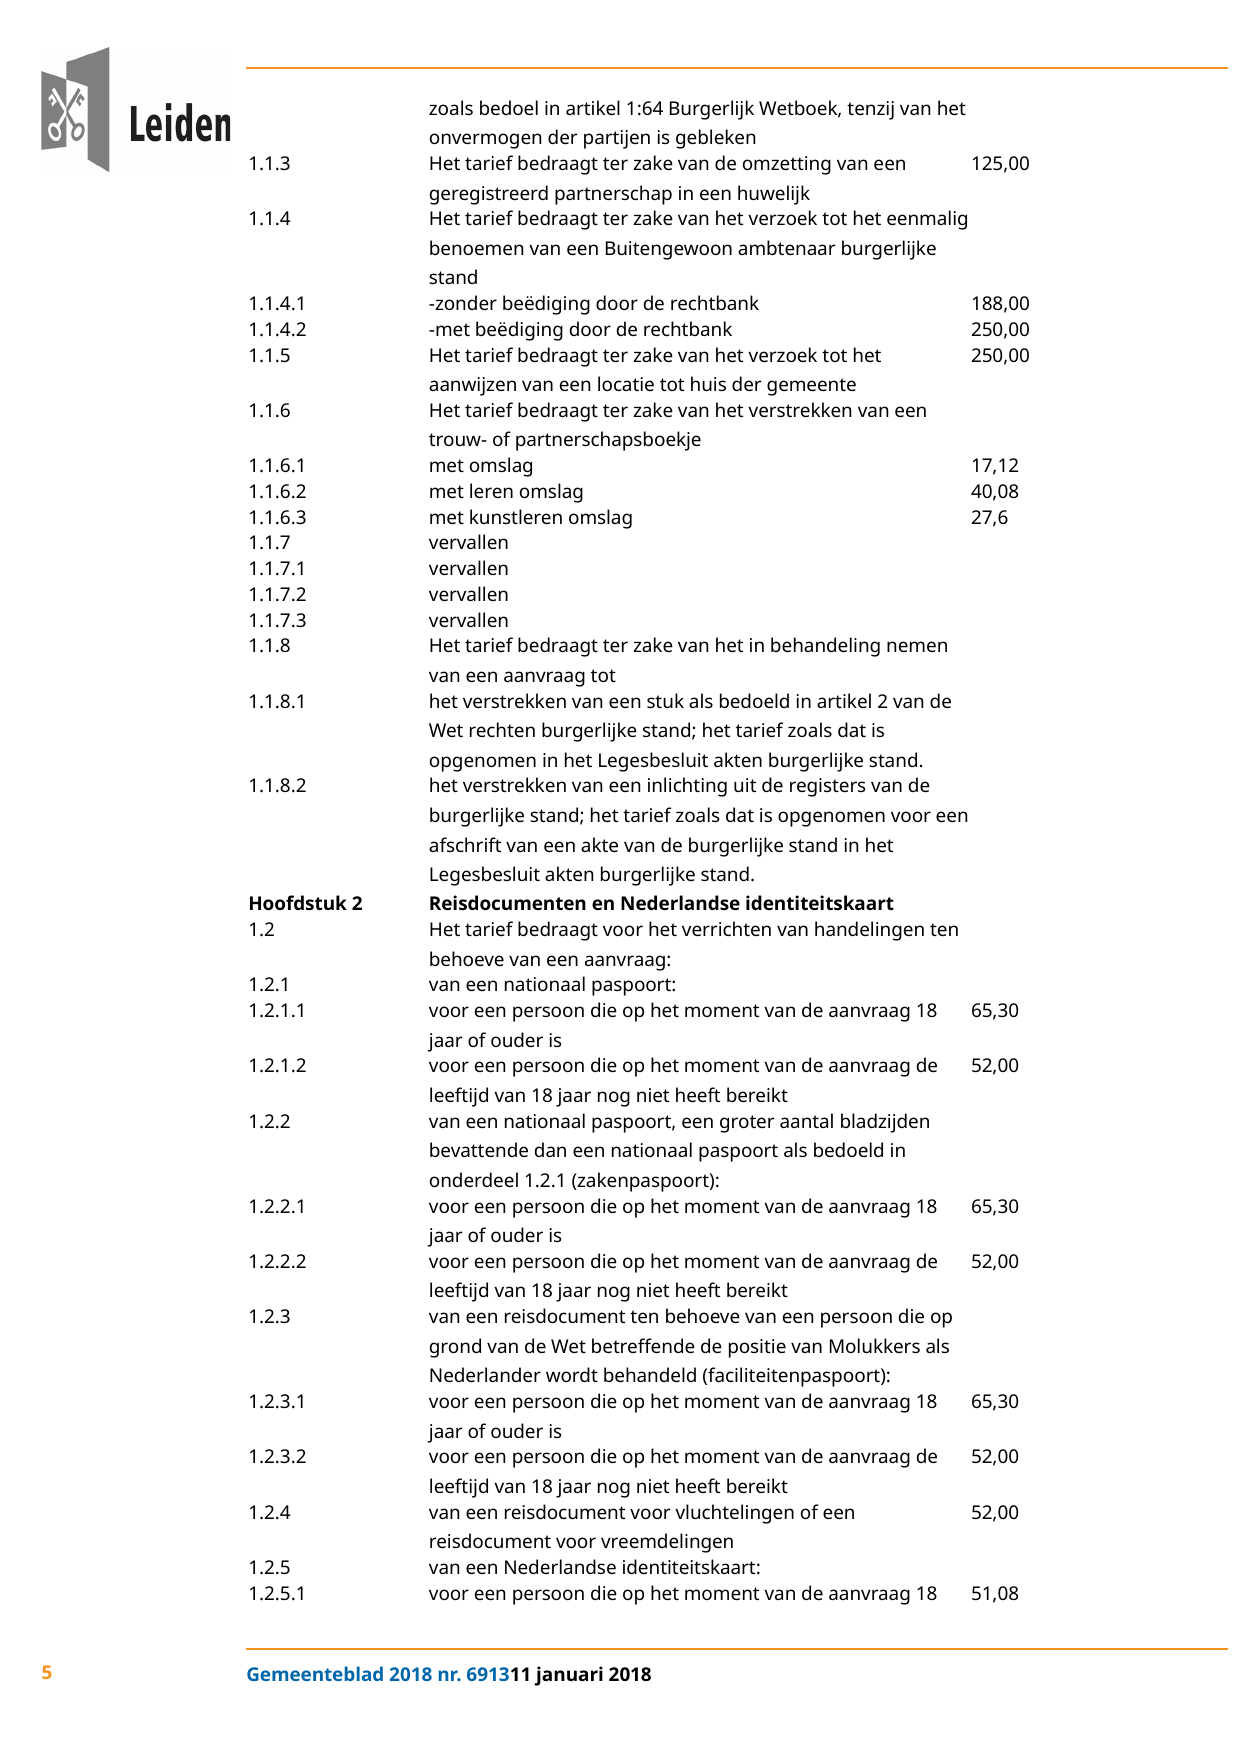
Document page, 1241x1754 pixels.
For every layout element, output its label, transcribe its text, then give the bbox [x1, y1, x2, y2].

table_cell vervallen [429, 555, 971, 581]
table_header Reisdocumenten en Nederlandse identiteitskaart [429, 891, 971, 916]
table_cell 65,30 [971, 1388, 1152, 1444]
table_cell [971, 530, 1152, 555]
table_cell 52,00 [971, 1444, 1152, 1499]
table_cell 1.1.3 [248, 150, 429, 205]
table_cell Het tarief bedraagt voor het verrichten van handelingen ten behoeve van een aanvraag: [429, 916, 971, 972]
table_cell 1.1.7.1 [248, 555, 429, 581]
table_cell [971, 95, 1152, 150]
table_cell 1.1.4 [248, 205, 429, 290]
table_cell voor een persoon die op het moment van de aanvraag de leeftijd van 18 jaar nog niet heeft bereikt [429, 1248, 971, 1303]
table_cell [971, 555, 1152, 581]
table_cell zoals bedoel in artikel 1:64 Burgerlijk Wetboek, tenzij van het onvermogen der partijen is gebleken [429, 95, 971, 150]
table_cell [971, 688, 1152, 773]
picture [41, 47, 231, 172]
table_cell van een Nederlandse identiteitskaart: [429, 1554, 971, 1580]
table_cell 188,00 [971, 290, 1152, 316]
table_cell voor een persoon die op het moment van de aanvraag 18 [429, 1580, 971, 1606]
table_cell [971, 1554, 1152, 1580]
table_cell 1.2.3.2 [248, 1444, 429, 1499]
table_cell [971, 205, 1152, 290]
table_cell 1.1.7.3 [248, 607, 429, 632]
table_cell voor een persoon die op het moment van de aanvraag 18 jaar of ouder is [429, 1388, 971, 1444]
table_cell 1.2.2 [248, 1108, 429, 1193]
table_cell 1.1.8.2 [248, 773, 429, 887]
table_cell [971, 916, 1152, 972]
table_cell 1.1.6.1 [248, 453, 429, 478]
table_cell 1.1.7 [248, 530, 429, 555]
table_cell [971, 773, 1152, 887]
table_cell vervallen [429, 581, 971, 607]
table_cell 1.2.5 [248, 1554, 429, 1580]
table_cell vervallen [429, 607, 971, 632]
table_cell [248, 95, 429, 150]
table_cell 65,30 [971, 1193, 1152, 1248]
table_cell van een reisdocument ten behoeve van een persoon die op grond van de Wet betreffende de positie van Molukkers als Nederlander wordt behandeld (faciliteitenpaspoort): [429, 1304, 971, 1388]
table_cell van een reisdocument voor vluchtelingen of een reisdocument voor vreemdelingen [429, 1499, 971, 1554]
table_cell 52,00 [971, 1248, 1152, 1303]
table_cell 52,00 [971, 1499, 1152, 1554]
table_header [971, 891, 1152, 916]
table_cell voor een persoon die op het moment van de aanvraag de leeftijd van 18 jaar nog niet heeft bereikt [429, 1053, 971, 1108]
table_cell [971, 1304, 1152, 1388]
table_header Hoofdstuk 2 [248, 891, 429, 916]
table_cell Het tarief bedraagt ter zake van het verstrekken van een trouw- of partnerschapsboekje [429, 397, 971, 452]
table_cell 1.2.2.1 [248, 1193, 429, 1248]
table_cell 1.2.1.1 [248, 997, 429, 1053]
table_cell Het tarief bedraagt ter zake van het verzoek tot het aanwijzen van een locatie tot huis der gemeente [429, 342, 971, 397]
table_cell Het tarief bedraagt ter zake van het in behandeling nemen van een aanvraag tot [429, 633, 971, 688]
table_cell 1.1.8 [248, 633, 429, 688]
table_cell van een nationaal paspoort: [429, 972, 971, 997]
table_cell 1.2 [248, 916, 429, 972]
table_cell met kunstleren omslag [429, 504, 971, 529]
table_cell 1.1.6 [248, 397, 429, 452]
table_cell [971, 1108, 1152, 1193]
table_cell 1.2.1.2 [248, 1053, 429, 1108]
table_cell 1.2.3 [248, 1304, 429, 1388]
table_cell 1.1.6.3 [248, 504, 429, 529]
table_cell 65,30 [971, 997, 1152, 1053]
table_cell 250,00 [971, 316, 1152, 342]
table_cell 1.2.1 [248, 972, 429, 997]
table_cell 125,00 [971, 150, 1152, 205]
table_cell 1.2.4 [248, 1499, 429, 1554]
table_cell -zonder beëdiging door de rechtbank [429, 290, 971, 316]
table_cell 1.1.6.2 [248, 478, 429, 504]
table_cell [971, 972, 1152, 997]
table_cell 17,12 [971, 453, 1152, 478]
table_cell [971, 581, 1152, 607]
table_cell het verstrekken van een stuk als bedoeld in artikel 2 van de Wet rechten burgerlijke stand; het tarief zoals dat is opgenomen in het Legesbesluit akten burgerlijke stand. [429, 688, 971, 773]
table_cell van een nationaal paspoort, een groter aantal bladzijden bevattende dan een nationaal paspoort als bedoeld in onderdeel 1.2.1 (zakenpaspoort): [429, 1108, 971, 1193]
table_cell Het tarief bedraagt ter zake van de omzetting van een geregistreerd partnerschap in een huwelijk [429, 150, 971, 205]
table_cell 1.2.3.1 [248, 1388, 429, 1444]
table_cell voor een persoon die op het moment van de aanvraag de leeftijd van 18 jaar nog niet heeft bereikt [429, 1444, 971, 1499]
table_cell Het tarief bedraagt ter zake van het verzoek tot het eenmalig benoemen van een Buitengewoon ambtenaar burgerlijke stand [429, 205, 971, 290]
table_cell 1.1.7.2 [248, 581, 429, 607]
table_cell het verstrekken van een inlichting uit de registers van de burgerlijke stand; het tarief zoals dat is opgenomen voor een afschrift van een akte van de burgerlijke stand in het Legesbesluit akten burgerlijke stand. [429, 773, 971, 887]
table_cell -met beëdiging door de rechtbank [429, 316, 971, 342]
table_cell voor een persoon die op het moment van de aanvraag 18 jaar of ouder is [429, 997, 971, 1053]
table_cell 52,00 [971, 1053, 1152, 1108]
table_cell 1.1.5 [248, 342, 429, 397]
table_cell [971, 397, 1152, 452]
table_cell 51,08 [971, 1580, 1152, 1606]
table_cell 1.2.5.1 [248, 1580, 429, 1606]
table_cell 250,00 [971, 342, 1152, 397]
table_cell 1.1.8.1 [248, 688, 429, 773]
table_cell 40,08 [971, 478, 1152, 504]
table_cell voor een persoon die op het moment van de aanvraag 18 jaar of ouder is [429, 1193, 971, 1248]
table_cell 27,6 [971, 504, 1152, 529]
table_cell 1.1.4.2 [248, 316, 429, 342]
table_cell met omslag [429, 453, 971, 478]
table_cell 1.1.4.1 [248, 290, 429, 316]
table_cell 1.2.2.2 [248, 1248, 429, 1303]
table_cell [971, 607, 1152, 632]
table_cell met leren omslag [429, 478, 971, 504]
table_cell [971, 633, 1152, 688]
table_cell vervallen [429, 530, 971, 555]
